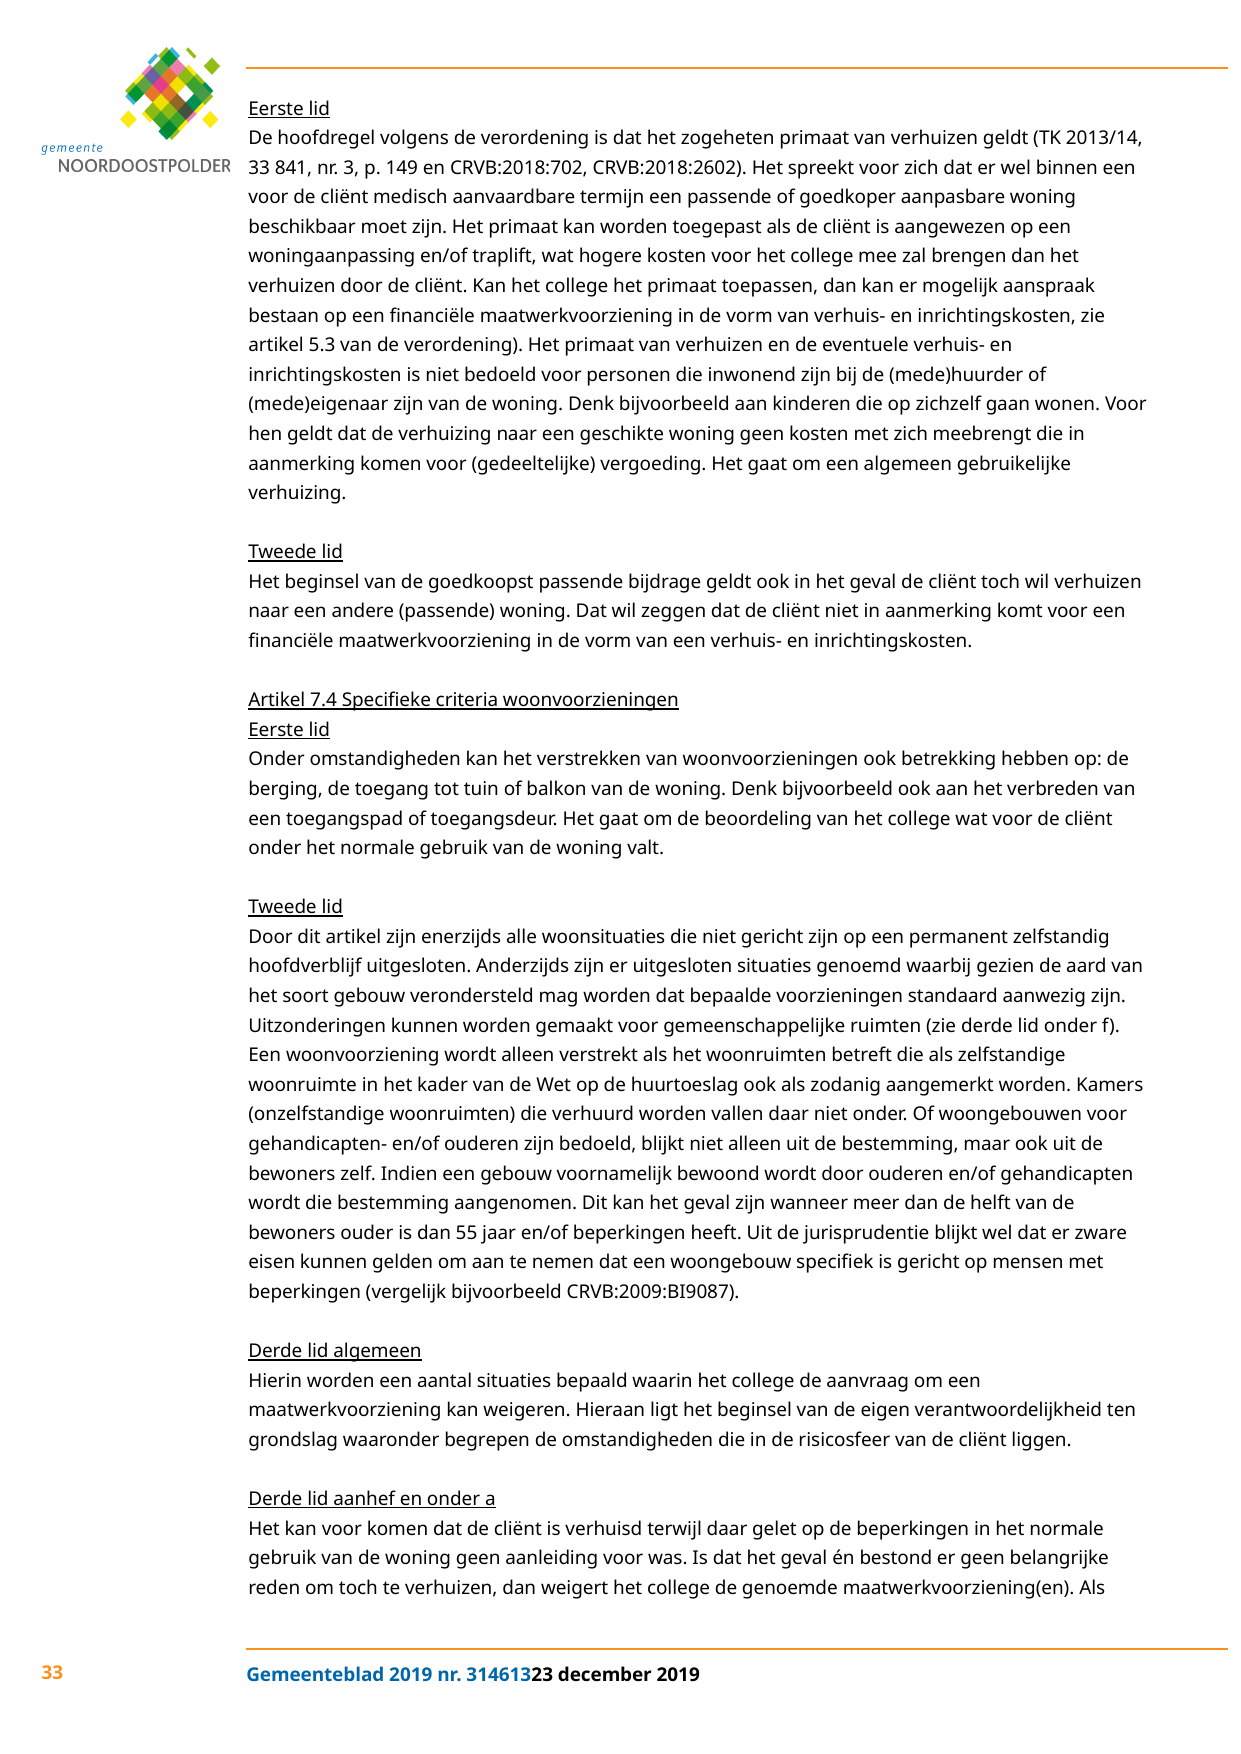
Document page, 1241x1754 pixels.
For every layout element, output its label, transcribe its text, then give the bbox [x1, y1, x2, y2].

text Tweede lid [248, 893, 1152, 919]
text Hierin worden een aantal situaties bepaald waarin het college de aanvraag om een maatwerkvoorziening kan weigeren. Hieraan ligt het beginsel van de eigen verantwoordelijkheid ten grondslag waaronder begrepen de omstandigheden die in de risicosfeer van de cliënt liggen. [248, 1367, 1152, 1452]
text Tweede lid [248, 538, 1152, 564]
text De hoofdregel volgens de verordening is dat het zogeheten primaat van verhuizen geldt (TK 2013/14, 33 841, nr. 3, p. 149 en CRVB:2018:702, CRVB:2018:2602). Het spreekt voor zich dat er wel binnen een voor de cliënt medisch aanvaardbare termijn een passende of goedkoper aanpasbare woning beschikbaar moet zijn. Het primaat kan worden toegepast als de cliënt is aangewezen op een woningaanpassing en/of traplift, wat hogere kosten voor het college mee zal brengen dan het verhuizen door de cliënt. Kan het college het primaat toepassen, dan kan er mogelijk aanspraak bestaan op een financiële maatwerkvoorziening in de vorm van verhuis- en inrichtingskosten, zie artikel 5.3 van de verordening). Het primaat van verhuizen en de eventuele verhuis- en inrichtingskosten is niet bedoeld voor personen die inwonend zijn bij de (mede)huurder of (mede)eigenaar zijn van de woning. Denk bijvoorbeeld aan kinderen die op zichzelf gaan wonen. Voor hen geldt dat de verhuizing naar een geschikte woning geen kosten met zich meebrengt die in aanmerking komen voor (gedeeltelijke) vergoeding. Het gaat om een algemeen gebruikelijke verhuizing. [248, 124, 1152, 505]
text Eerste lid [248, 95, 1152, 121]
text Door dit artikel zijn enerzijds alle woonsituaties die niet gericht zijn op een permanent zelfstandig hoofdverblijf uitgesloten. Anderzijds zijn er uitgesloten situaties genoemd waarbij gezien de aard van het soort gebouw verondersteld mag worden dat bepaalde voorzieningen standaard aanwezig zijn. Uitzonderingen kunnen worden gemaakt voor gemeenschappelijke ruimten (zie derde lid onder f). Een woonvoorziening wordt alleen verstrekt als het woonruimten betreft die als zelfstandige woonruimte in het kader van de Wet op de huurtoeslag ook als zodanig aangemerkt worden. Kamers (onzelfstandige woonruimten) die verhuurd worden vallen daar niet onder. Of woongebouwen voor gehandicapten- en/of ouderen zijn bedoeld, blijkt niet alleen uit de bestemming, maar ook uit de bewoners zelf. Indien een gebouw voornamelijk bewoond wordt door ouderen en/of gehandicapten wordt die bestemming aangenomen. Dit kan het geval zijn wanneer meer dan de helft van de bewoners ouder is dan 55 jaar en/of beperkingen heeft. Uit de jurisprudentie blijkt wel dat er zware eisen kunnen gelden om aan te nemen dat een woongebouw specifiek is gericht op mensen met beperkingen (vergelijk bijvoorbeeld CRVB:2009:BI9087). [248, 923, 1152, 1304]
text Het beginsel van de goedkoopst passende bijdrage geldt ook in het geval de cliënt toch wil verhuizen naar een andere (passende) woning. Dat wil zeggen dat de cliënt niet in aanmerking komt voor een financiële maatwerkvoorziening in de vorm van een verhuis- en inrichtingskosten. [248, 568, 1152, 653]
text Artikel 7.4 Specifieke criteria woonvoorzieningen [248, 686, 1152, 712]
text Derde lid algemeen [248, 1337, 1152, 1363]
text Onder omstandigheden kan het verstrekken van woonvoorzieningen ook betrekking hebben op: de berging, de toegang tot tuin of balkon van de woning. Denk bijvoorbeeld ook aan het verbreden van een toegangspad of toegangsdeur. Het gaat om de beoordeling van het college wat voor de cliënt onder het normale gebruik van de woning valt. [248, 746, 1152, 860]
picture [41, 47, 231, 172]
text Eerste lid [248, 716, 1152, 742]
text Derde lid aanhef en onder a [248, 1485, 1152, 1511]
text Het kan voor komen dat de cliënt is verhuisd terwijl daar gelet op de beperkingen in het normale gebruik van de woning geen aanleiding voor was. Is dat het geval én bestond er geen belangrijke reden om toch te verhuizen, dan weigert het college de genoemde maatwerkvoorziening(en). Als [248, 1515, 1152, 1600]
